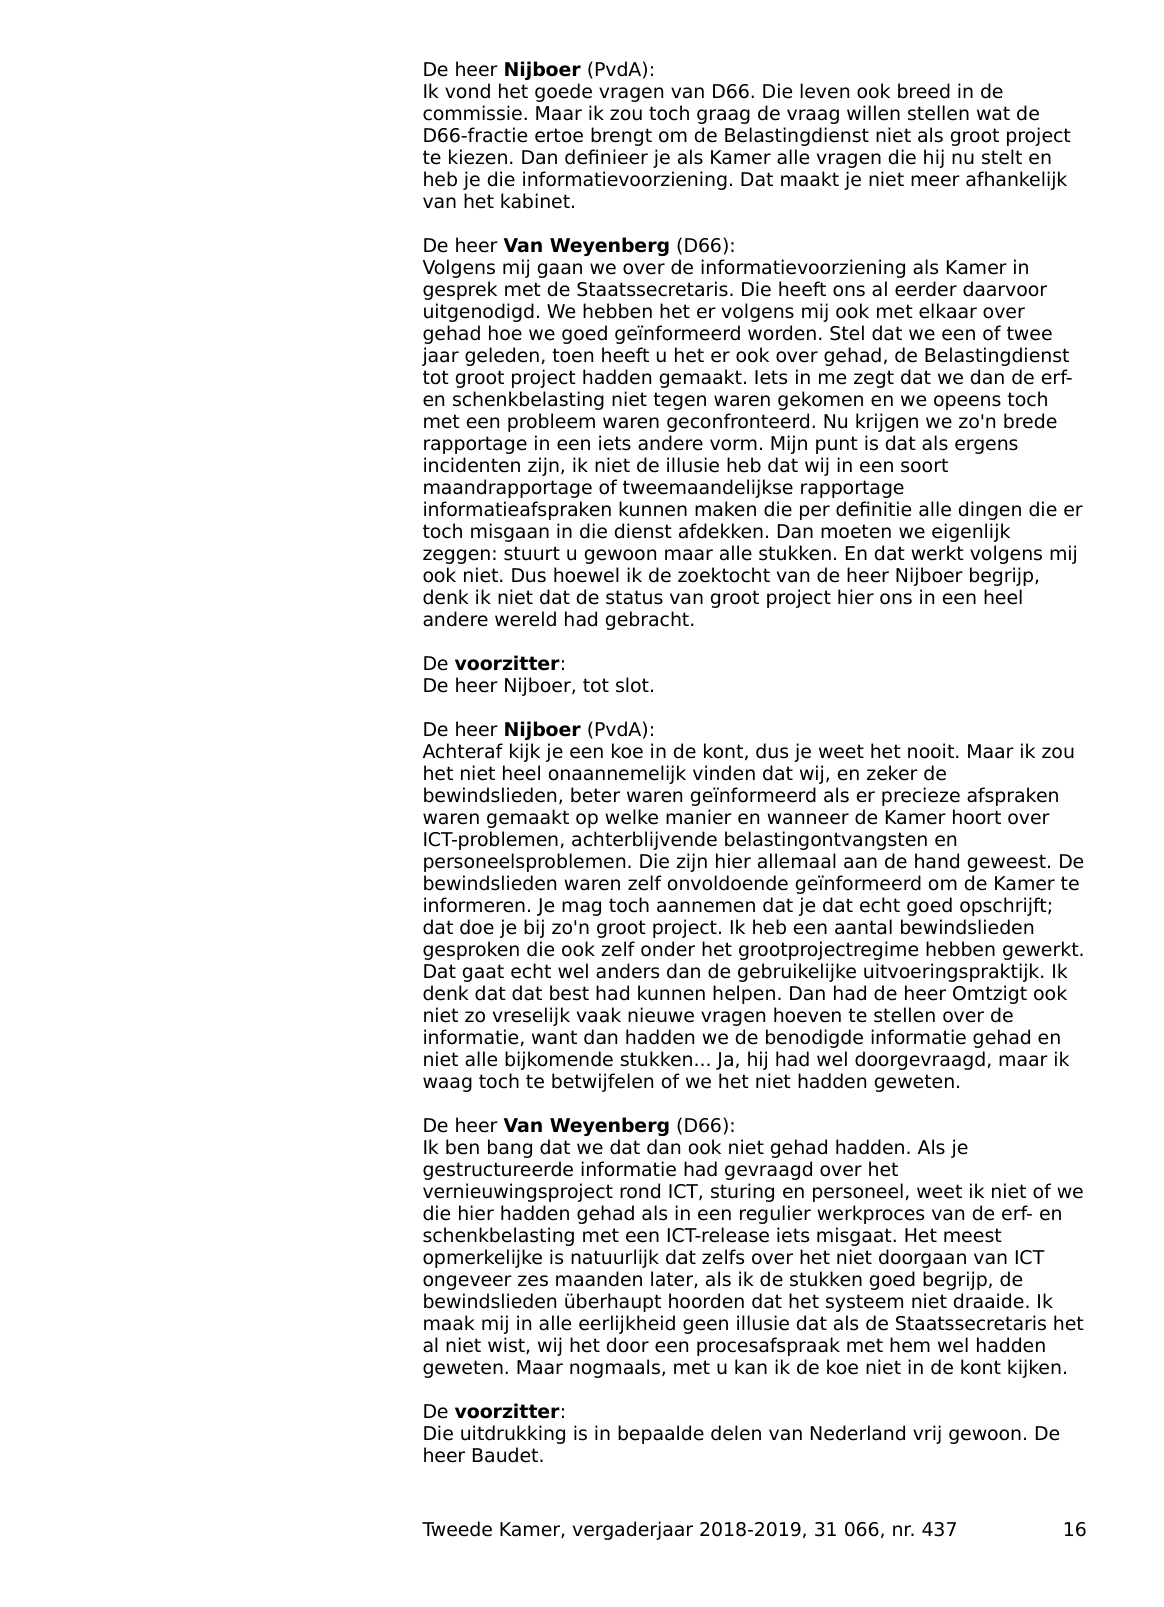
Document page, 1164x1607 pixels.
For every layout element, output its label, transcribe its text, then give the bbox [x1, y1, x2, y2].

text Ik vond het goede vragen van D66. Die leven ook breed in de commissie. Maar ik zou toch graag de vraag willen stellen wat de D66-fractie ertoe brengt om de Belastingdienst niet als groot project te kiezen. Dan definieer je als Kamer alle vragen die hij nu stelt en heb je die informatievoorziening. Dat maakt je niet meer afhankelijk van het kabinet. [422, 81, 1087, 213]
text Ik ben bang dat we dat dan ook niet gehad hadden. Als je gestructureerde informatie had gevraagd over het vernieuwingsproject rond ICT, sturing en personeel, weet ik niet of we die hier hadden gehad als in een regulier werkproces van de erf- en schenkbelasting met een ICT-release iets misgaat. Het meest opmerkelijke is natuurlijk dat zelfs over het niet doorgaan van ICT ongeveer zes maanden later, als ik de stukken goed begrijp, de bewindslieden überhaupt hoorden dat het systeem niet draaide. Ik maak mij in alle eerlijkheid geen illusie dat als de Staatssecretaris het al niet wist, wij het door een procesafspraak met hem wel hadden geweten. Maar nogmaals, met u kan ik de koe niet in de kont kijken. [422, 1137, 1087, 1379]
text De heer Nijboer (PvdA): [422, 719, 1087, 741]
text De heer Van Weyenberg (D66): [422, 235, 1087, 257]
text Die uitdrukking is in bepaalde delen van Nederland vrij gewoon. De heer Baudet. [422, 1423, 1087, 1467]
text De heer Van Weyenberg (D66): [422, 1115, 1087, 1137]
text De heer Nijboer, tot slot. [422, 675, 1087, 697]
text De heer Nijboer (PvdA): [422, 59, 1087, 81]
text De voorzitter: [422, 1401, 1087, 1423]
text Volgens mij gaan we over de informatievoorziening als Kamer in gesprek met de Staatssecretaris. Die heeft ons al eerder daarvoor uitgenodigd. We hebben het er volgens mij ook met elkaar over gehad hoe we goed geïnformeerd worden. Stel dat we een of twee jaar geleden, toen heeft u het er ook over gehad, de Belastingdienst tot groot project hadden gemaakt. Iets in me zegt dat we dan de erf- en schenkbelasting niet tegen waren gekomen en we opeens toch met een probleem waren geconfronteerd. Nu krijgen we zo'n brede rapportage in een iets andere vorm. Mijn punt is dat als ergens incidenten zijn, ik niet de illusie heb dat wij in een soort maandrapportage of tweemaandelijkse rapportage informatieafspraken kunnen maken die per definitie alle dingen die er toch misgaan in die dienst afdekken. Dan moeten we eigenlijk zeggen: stuurt u gewoon maar alle stukken. En dat werkt volgens mij ook niet. Dus hoewel ik de zoektocht van de heer Nijboer begrijp, denk ik niet dat de status van groot project hier ons in een heel andere wereld had gebracht. [422, 257, 1087, 631]
text Achteraf kijk je een koe in de kont, dus je weet het nooit. Maar ik zou het niet heel onaannemelijk vinden dat wij, en zeker de bewindslieden, beter waren geïnformeerd als er precieze afspraken waren gemaakt op welke manier en wanneer de Kamer hoort over ICT-problemen, achterblijvende belastingontvangsten en personeelsproblemen. Die zijn hier allemaal aan de hand geweest. De bewindslieden waren zelf onvoldoende geïnformeerd om de Kamer te informeren. Je mag toch aannemen dat je dat echt goed opschrijft; dat doe je bij zo'n groot project. Ik heb een aantal bewindslieden gesproken die ook zelf onder het grootprojectregime hebben gewerkt. Dat gaat echt wel anders dan de gebruikelijke uitvoeringspraktijk. Ik denk dat dat best had kunnen helpen. Dan had de heer Omtzigt ook niet zo vreselijk vaak nieuwe vragen hoeven te stellen over de informatie, want dan hadden we de benodigde informatie gehad en niet alle bijkomende stukken... Ja, hij had wel doorgevraagd, maar ik waag toch te betwijfelen of we het niet hadden geweten. [422, 741, 1087, 1093]
text De voorzitter: [422, 653, 1087, 675]
